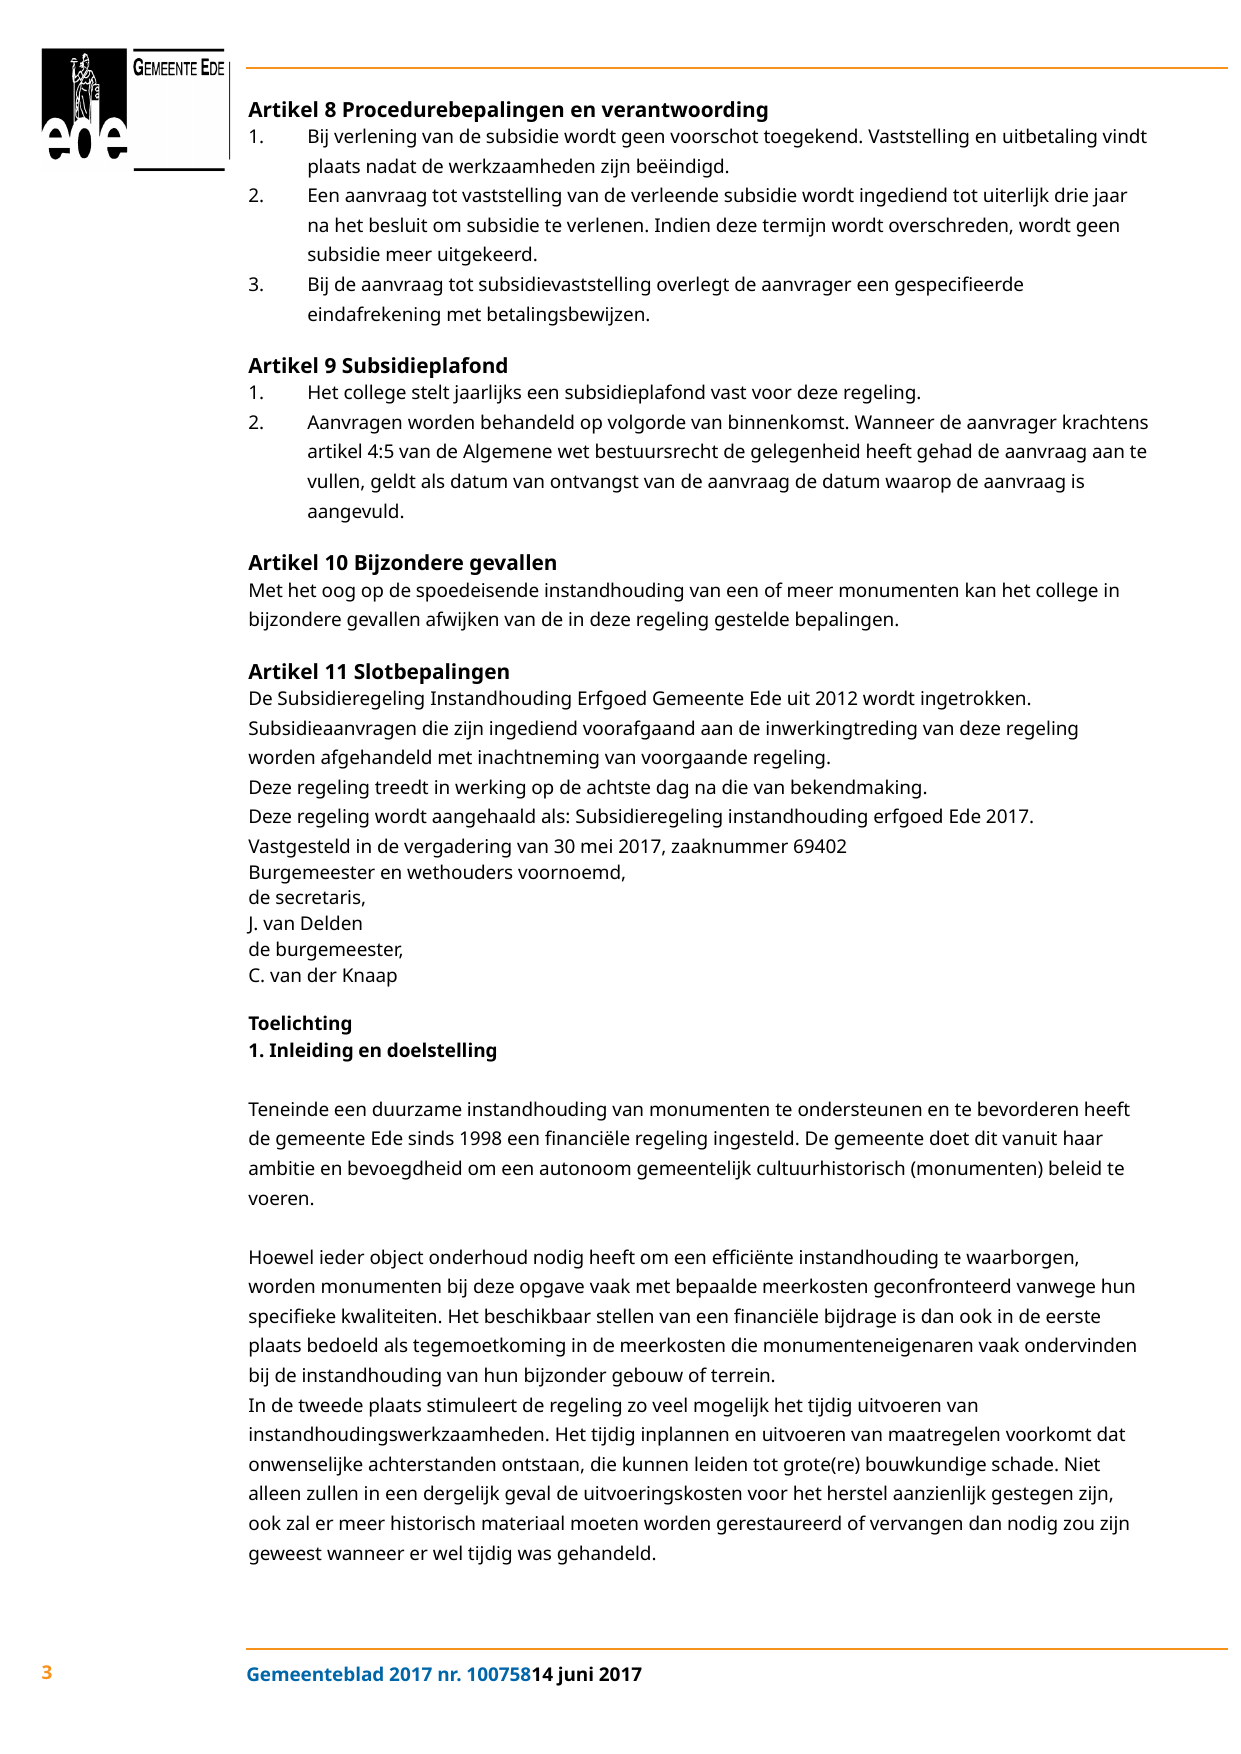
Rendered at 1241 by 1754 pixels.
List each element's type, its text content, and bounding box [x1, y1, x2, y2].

text Subsidieaanvragen die zijn ingediend voorafgaand aan de inwerkingtreding van deze regeling worden afgehandeld met inachtneming van voorgaande regeling. [248, 715, 1152, 770]
text C. van der Knaap [248, 962, 1152, 987]
list Aanvragen worden behandeld op volgorde van binnenkomst. Wanneer de aanvrager krachtens artikel 4:5 van de Algemene wet bestuursrecht de gelegenheid heeft gehad de aanvraag aan te vullen, geldt als datum van ontvangst van de aanvraag de datum waarop de aanvraag is aangevuld. [248, 409, 1152, 524]
list Bij verlening van de subsidie wordt geen voorschot toegekend. Vaststelling en uitbetaling vindt plaats nadat de werkzaamheden zijn beëindigd. [248, 123, 1152, 178]
text Burgemeester en wethouders voornoemd, [248, 859, 1152, 884]
text Met het oog op de spoedeisende instandhouding van een of meer monumenten kan het college in bijzondere gevallen afwijken van de in deze regeling gestelde bepalingen. [248, 577, 1152, 632]
text J. van Delden [248, 910, 1152, 936]
text 1. Inleiding en doelstelling [248, 1037, 1152, 1062]
text Hoewel ieder object onderhoud nodig heeft om een efficiënte instandhouding te waarborgen, worden monumenten bij deze opgave vaak met bepaalde meerkosten geconfronteerd vanwege hun specifieke kwaliteiten. Het beschikbaar stellen van een financiële bijdrage is dan ook in de eerste plaats bedoeld als tegemoetkoming in de meerkosten die monumenteneigenaren vaak ondervinden bij de instandhouding van hun bijzonder gebouw of terrein. [248, 1244, 1152, 1388]
text In de tweede plaats stimuleert de regeling zo veel mogelijk het tijdig uitvoeren van instandhoudingswerkzaamheden. Het tijdig inplannen en uitvoeren van maatregelen voorkomt dat onwenselijke achterstanden ontstaan, die kunnen leiden tot grote(re) bouwkundige schade. Niet alleen zullen in een dergelijk geval de uitvoeringskosten voor het herstel aanzienlijk gestegen zijn, ook zal er meer historisch materiaal moeten worden gerestaureerd of vervangen dan nodig zou zijn geweest wanneer er wel tijdig was gehandeld. [248, 1392, 1152, 1565]
text Teneinde een duurzame instandhouding van monumenten te ondersteunen en te bevorderen heeft de gemeente Ede sinds 1998 een financiële regeling ingesteld. De gemeente doet dit vanuit haar ambitie en bevoegdheid om een autonoom gemeentelijk cultuurhistorisch (monumenten) beleid te voeren. [248, 1096, 1152, 1210]
text Vastgesteld in de vergadering van 30 mei 2017, zaaknummer 69402 [248, 833, 1152, 859]
text Toelichting [248, 1008, 1152, 1037]
text de burgemeester, [248, 936, 1152, 962]
text Artikel 11 Slotbepalingen [248, 657, 1152, 685]
text de secretaris, [248, 884, 1152, 910]
list Een aanvraag tot vaststelling van de verleende subsidie wordt ingediend tot uiterlijk drie jaar na het besluit om subsidie te verlenen. Indien deze termijn wordt overschreden, wordt geen subsidie meer uitgekeerd. [248, 182, 1152, 267]
text Deze regeling wordt aangehaald als: Subsidieregeling instandhouding erfgoed Ede 2017. [248, 803, 1152, 829]
list Bij de aanvraag tot subsidievaststelling overlegt de aanvrager een gespecifieerde eindafrekening met betalingsbewijzen. [248, 271, 1152, 326]
list Het college stelt jaarlijks een subsidieplafond vast voor deze regeling. [248, 379, 1152, 405]
text Artikel 9 Subsidieplafond [248, 351, 1152, 379]
picture [41, 47, 231, 172]
text Deze regeling treedt in werking op de achtste dag na die van bekendmaking. [248, 774, 1152, 800]
text Artikel 8 Procedurebepalingen en verantwoording [248, 95, 1152, 123]
text Artikel 10 Bijzondere gevallen [248, 548, 1152, 577]
text De Subsidieregeling Instandhouding Erfgoed Gemeente Ede uit 2012 wordt ingetrokken. [248, 685, 1152, 711]
